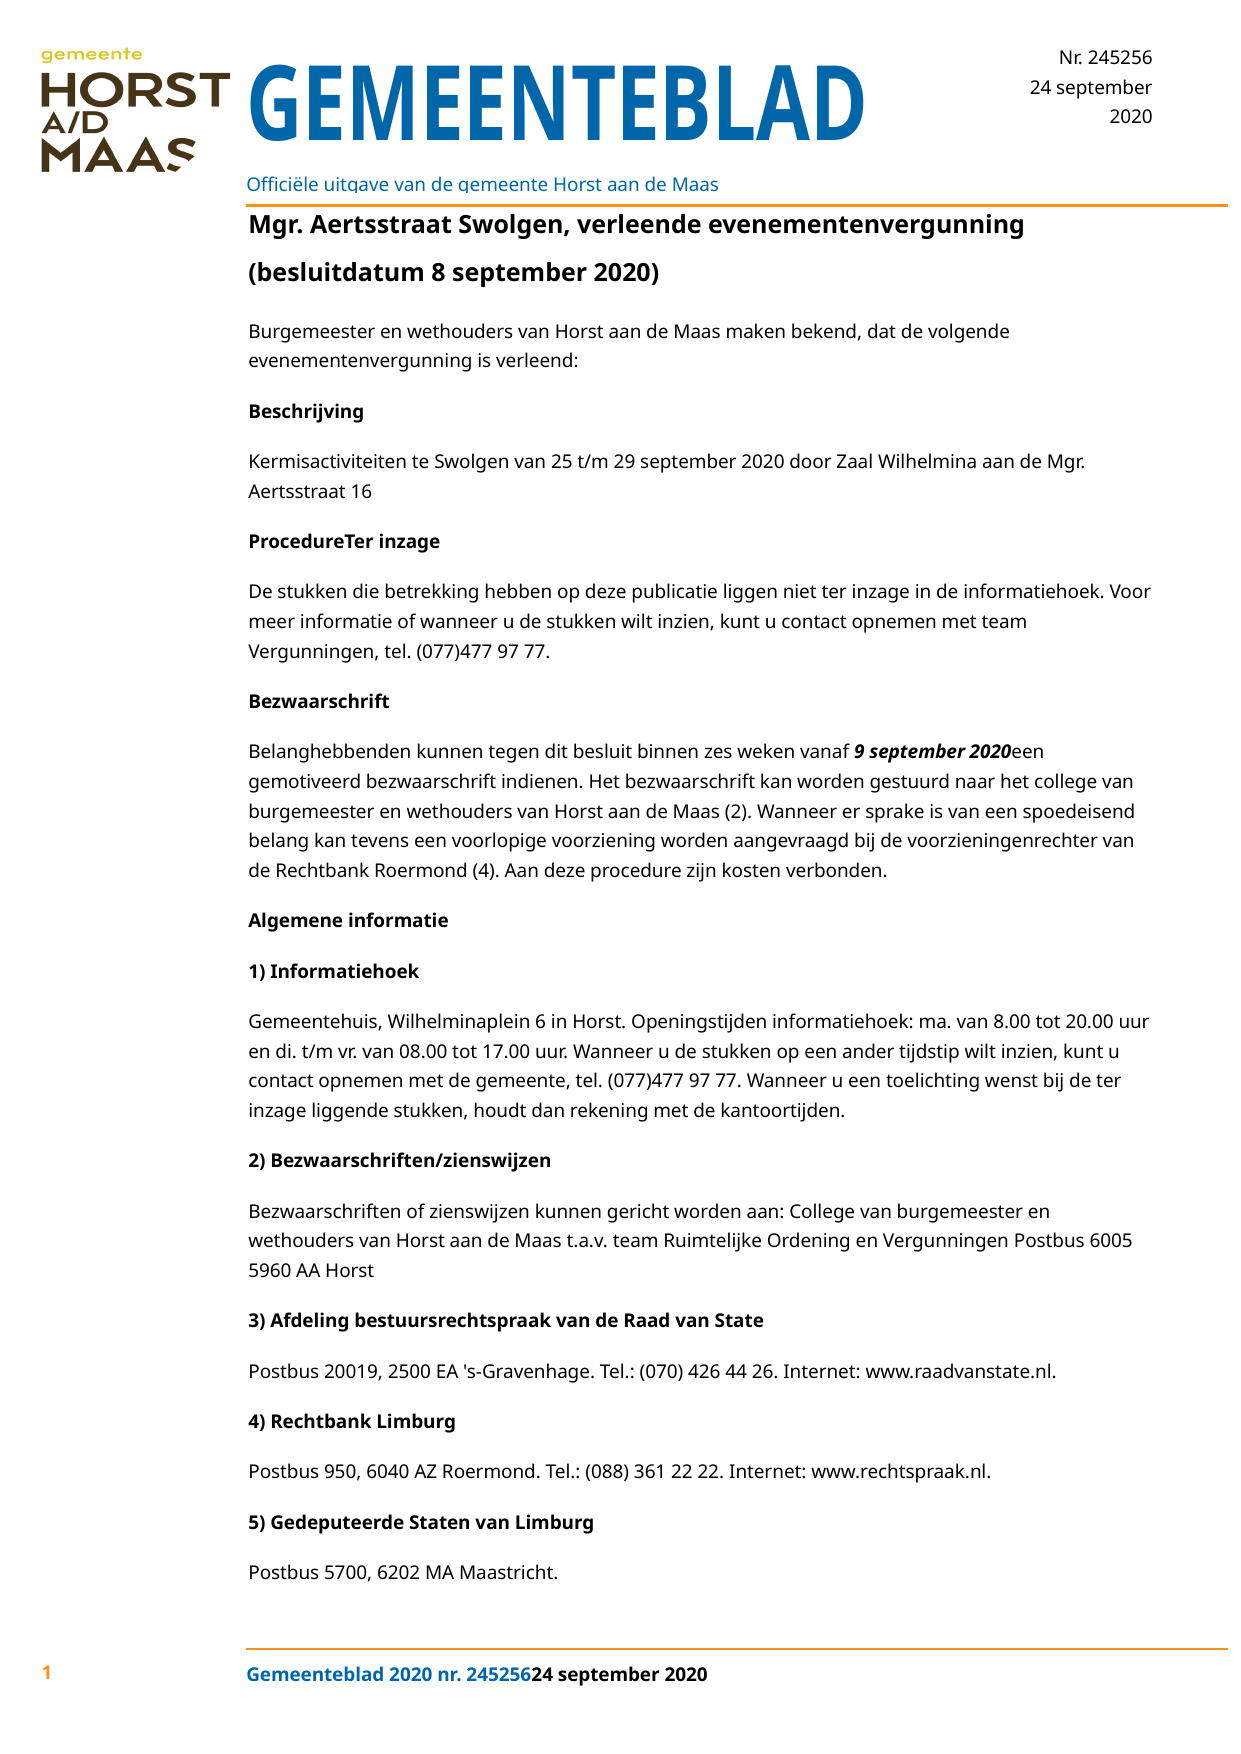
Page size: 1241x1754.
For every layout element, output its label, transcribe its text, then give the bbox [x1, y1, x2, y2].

picture [41, 47, 231, 172]
text ProcedureTer inzage [248, 528, 1152, 554]
text Beschrijving [248, 398, 1152, 424]
text Bezwaarschriften of zienswijzen kunnen gericht worden aan: College van burgemeester en wethouders van Horst aan de Maas t.a.v. team Ruimtelijke Ordening en Vergunningen Postbus 6005 5960 AA Horst [248, 1198, 1152, 1283]
text Burgemeester en wethouders van Horst aan de Maas maken bekend, dat de volgende evenementenvergunning is verleend: [248, 318, 1152, 373]
text 5) Gedeputeerde Staten van Limburg [248, 1509, 1152, 1535]
text 2) Bezwaarschriften/zienswijzen [248, 1147, 1152, 1173]
text De stukken die betrekking hebben op deze publicatie liggen niet ter inzage in de informatiehoek. Voor meer informatie of wanneer u de stukken wilt inzien, kunt u contact opnemen met team Vergunningen, tel. (077)477 97 77. [248, 579, 1152, 664]
text Algemene informatie [248, 907, 1152, 933]
text Postbus 5700, 6202 MA Maastricht. [248, 1559, 1152, 1585]
text 3) Afdeling bestuursrechtspraak van de Raad van State [248, 1307, 1152, 1333]
text Bezwaarschrift [248, 688, 1152, 714]
text Kermisactiviteiten te Swolgen van 25 t/m 29 september 2020 door Zaal Wilhelmina aan de Mgr. Aertsstraat 16 [248, 448, 1152, 504]
text Postbus 20019, 2500 EA 's-Gravenhage. Tel.: (070) 426 44 26. Internet: www.raadvanstate.nl. [248, 1358, 1152, 1384]
text 1) Informatiehoek [248, 958, 1152, 984]
text 4) Rechtbank Limburg [248, 1408, 1152, 1434]
text Mgr. Aertsstraat Swolgen, verleende evenementenvergunning (besluitdatum 8 september 2020) [248, 207, 1152, 288]
text Belanghebbenden kunnen tegen dit besluit binnen zes weken vanaf 9 september 2020een gemotiveerd bezwaarschrift indienen. Het bezwaarschrift kan worden gestuurd naar het college van burgemeester en wethouders van Horst aan de Maas (2). Wanneer er sprake is van een spoedeisend belang kan tevens een voorlopige voorziening worden aangevraagd bij de voorzieningenrechter van de Rechtbank Roermond (4). Aan deze procedure zijn kosten verbonden. [248, 739, 1152, 883]
text Gemeentehuis, Wilhelminaplein 6 in Horst. Openingstijden informatiehoek: ma. van 8.00 tot 20.00 uur en di. t/m vr. van 08.00 tot 17.00 uur. Wanneer u de stukken op een ander tijdstip wilt inzien, kunt u contact opnemen met de gemeente, tel. (077)477 97 77. Wanneer u een toelichting wenst bij de ter inzage liggende stukken, houdt dan rekening met de kantoortijden. [248, 1008, 1152, 1123]
text Postbus 950, 6040 AZ Roermond. Tel.: (088) 361 22 22. Internet: www.rechtspraak.nl. [248, 1459, 1152, 1484]
